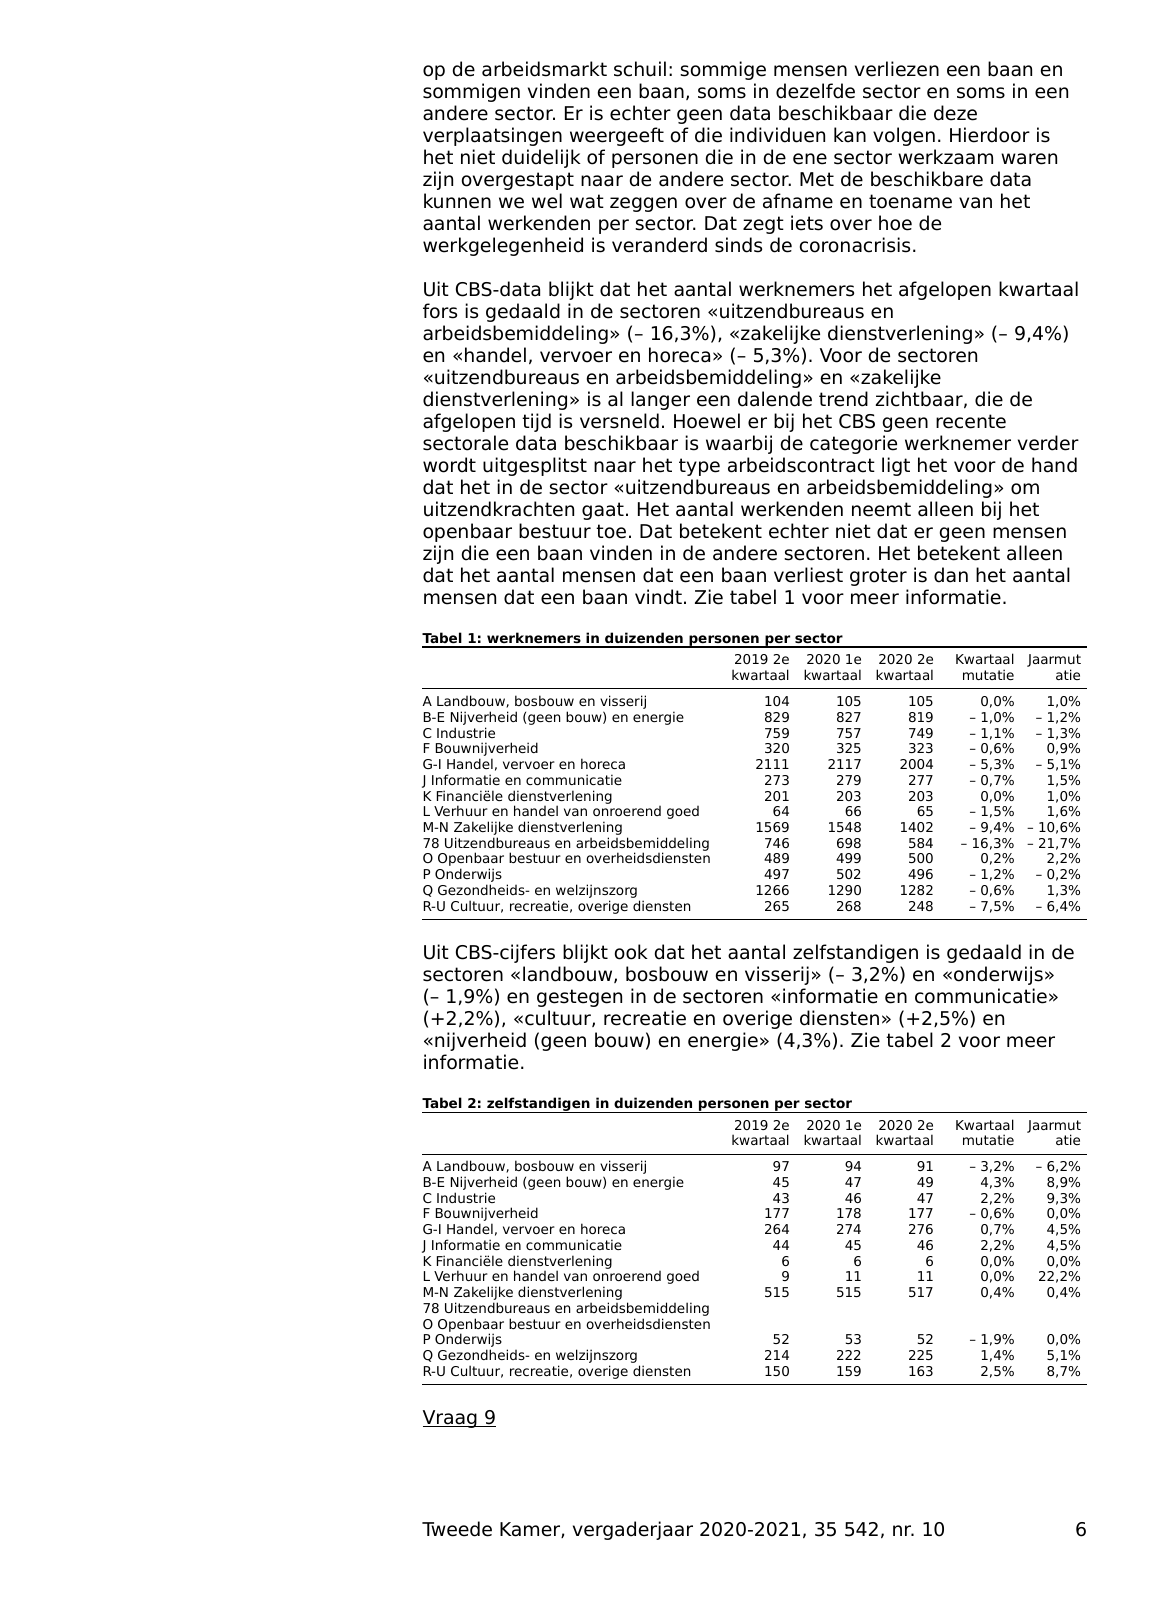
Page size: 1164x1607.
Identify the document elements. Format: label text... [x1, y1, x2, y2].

table_cell 0,0% [1020, 1254, 1087, 1269]
table_cell [1020, 1301, 1087, 1316]
table_cell 94 [796, 1155, 867, 1175]
table_cell 0,2% [940, 851, 1020, 867]
table_cell 746 [724, 836, 796, 851]
table_cell – 9,4% [940, 820, 1020, 836]
table_cell 44 [724, 1238, 796, 1253]
table_cell – 0,7% [940, 773, 1020, 788]
table_cell 0,7% [940, 1222, 1020, 1238]
table_cell 0,0% [940, 788, 1020, 804]
table_cell 1,6% [1020, 804, 1087, 820]
table_cell A Landbouw, bosbouw en visserij [422, 689, 723, 710]
table_cell – 1,0% [940, 710, 1020, 725]
text Vraag 9 [422, 1407, 1087, 1429]
table_cell 1,0% [1020, 689, 1087, 710]
table_cell 0,0% [940, 1254, 1020, 1269]
table_cell – 1,2% [1020, 710, 1087, 725]
table_cell 97 [724, 1155, 796, 1175]
table_cell R-U Cultuur, recreatie, overige diensten [422, 899, 723, 919]
table_cell O Openbaar bestuur en overheidsdiensten [422, 851, 723, 867]
table_cell J Informatie en communicatie [422, 1238, 723, 1253]
table_cell – 1,5% [940, 804, 1020, 820]
table_cell – 21,7% [1020, 836, 1087, 851]
table_cell 203 [796, 788, 867, 804]
table_cell – 0,2% [1020, 867, 1087, 883]
table_cell P Onderwijs [422, 1332, 723, 1348]
table_header Tabel 2: zelfstandigen in duizenden personen per sector [422, 1096, 1087, 1112]
table_cell 496 [868, 867, 939, 883]
table_cell 0,9% [1020, 741, 1087, 757]
table_cell – 10,6% [1020, 820, 1087, 836]
table_cell 163 [868, 1364, 939, 1384]
table_cell 22,2% [1020, 1269, 1087, 1285]
table_cell C Industrie [422, 725, 723, 741]
table_cell 64 [724, 804, 796, 820]
table_cell 150 [724, 1364, 796, 1384]
table_cell 248 [868, 899, 939, 919]
table_cell 2020 1e kwartaal [796, 648, 867, 688]
table_cell [868, 1301, 939, 1316]
table_cell – 1,9% [940, 1332, 1020, 1348]
table_cell 2,5% [940, 1364, 1020, 1384]
table_cell 515 [724, 1285, 796, 1301]
table_cell 45 [796, 1238, 867, 1253]
table_cell – 7,5% [940, 899, 1020, 919]
table_cell 276 [868, 1222, 939, 1238]
table_cell J Informatie en communicatie [422, 773, 723, 788]
table_cell 8,9% [1020, 1175, 1087, 1191]
table_cell 0,0% [940, 689, 1020, 710]
table_cell 1,0% [1020, 788, 1087, 804]
table_cell [724, 1316, 796, 1332]
table_cell O Openbaar bestuur en overheidsdiensten [422, 1316, 723, 1332]
table_cell 177 [868, 1206, 939, 1222]
table_cell B-E Nijverheid (geen bouw) en energie [422, 1175, 723, 1191]
table_cell – 16,3% [940, 836, 1020, 851]
table_cell 4,3% [940, 1175, 1020, 1191]
table_cell 6 [796, 1254, 867, 1269]
table_cell 1282 [868, 883, 939, 898]
table_cell 277 [868, 773, 939, 788]
table_cell 2,2% [940, 1238, 1020, 1253]
table_cell 759 [724, 725, 796, 741]
table_cell 45 [724, 1175, 796, 1191]
table_cell 323 [868, 741, 939, 757]
table_cell 65 [868, 804, 939, 820]
table_cell [796, 1316, 867, 1332]
table_cell 1548 [796, 820, 867, 836]
table_cell – 5,3% [940, 757, 1020, 773]
table_cell [422, 648, 723, 688]
table_cell Q Gezondheids- en welzijnszorg [422, 1348, 723, 1364]
table_cell 499 [796, 851, 867, 867]
table_cell 264 [724, 1222, 796, 1238]
table_cell 46 [868, 1238, 939, 1253]
table_cell 43 [724, 1191, 796, 1206]
table_cell [940, 1301, 1020, 1316]
table_cell C Industrie [422, 1191, 723, 1206]
table_cell 78 Uitzendbureaus en arbeidsbemiddeling [422, 836, 723, 851]
table_cell 53 [796, 1332, 867, 1348]
table_cell 2019 2e kwartaal [724, 648, 796, 688]
table_cell 52 [724, 1332, 796, 1348]
table_cell 1266 [724, 883, 796, 898]
table_cell F Bouwnijverheid [422, 741, 723, 757]
text Uit CBS-data blijkt dat het aantal werknemers het afgelopen kwartaal fors is gedaald in de sectoren «uitzendbureaus en arbeidsbemiddeling» (– 16,3%), «zakelijke dienstverlening» (– 9,4%) en «handel, vervoer en horeca» (– 5,3%). Voor de sectoren «uitzendbureaus en arbeidsbemiddeling» en «zakelijke dienstverlening» is al langer een dalende trend zichtbaar, die de afgelopen tijd is versneld. Hoewel er bij het CBS geen recente sectorale data beschikbaar is waarbij de categorie werknemer verder wordt uitgesplitst naar het type arbeidscontract ligt het voor de hand dat het in de sector «uitzendbureaus en arbeidsbemiddeling» om uitzendkrachten gaat. Het aantal werkenden neemt alleen bij het openbaar bestuur toe. Dat betekent echter niet dat er geen mensen zijn die een baan vinden in de andere sectoren. Het betekent alleen dat het aantal mensen dat een baan verliest groter is dan het aantal mensen dat een baan vindt. Zie tabel 1 voor meer informatie. [422, 279, 1087, 609]
table_cell 9,3% [1020, 1191, 1087, 1206]
table_cell A Landbouw, bosbouw en visserij [422, 1155, 723, 1175]
table_cell R-U Cultuur, recreatie, overige diensten [422, 1364, 723, 1384]
table_cell 11 [796, 1269, 867, 1285]
table_cell 829 [724, 710, 796, 725]
table_cell 515 [796, 1285, 867, 1301]
table_cell Q Gezondheids- en welzijnszorg [422, 883, 723, 898]
table_cell 757 [796, 725, 867, 741]
table_cell 222 [796, 1348, 867, 1364]
table_cell [1020, 1316, 1087, 1332]
table_cell [422, 1113, 723, 1153]
table_cell Kwartaalmutatie [940, 648, 1020, 688]
table_cell G-I Handel, vervoer en horeca [422, 757, 723, 773]
table_cell 6 [868, 1254, 939, 1269]
table_cell – 1,1% [940, 725, 1020, 741]
table_cell 0,0% [1020, 1206, 1087, 1222]
table_cell 104 [724, 689, 796, 710]
table_cell 698 [796, 836, 867, 851]
table_cell Kwartaalmutatie [940, 1113, 1020, 1153]
table_cell Jaarmutatie [1020, 648, 1087, 688]
table_cell 66 [796, 804, 867, 820]
table_cell 78 Uitzendbureaus en arbeidsbemiddeling [422, 1301, 723, 1316]
table_cell 1290 [796, 883, 867, 898]
table_cell 584 [868, 836, 939, 851]
table_cell [940, 1316, 1020, 1332]
table_cell 2,2% [1020, 851, 1087, 867]
table_cell – 0,6% [940, 883, 1020, 898]
table_cell 273 [724, 773, 796, 788]
table_cell – 6,4% [1020, 899, 1087, 919]
table_cell – 6,2% [1020, 1155, 1087, 1175]
table_cell – 1,3% [1020, 725, 1087, 741]
table_cell 105 [868, 689, 939, 710]
table_cell L Verhuur en handel van onroerend goed [422, 1269, 723, 1285]
table_cell 265 [724, 899, 796, 919]
table_cell 489 [724, 851, 796, 867]
table_cell – 1,2% [940, 867, 1020, 883]
table_cell 819 [868, 710, 939, 725]
table_cell 2117 [796, 757, 867, 773]
table_cell P Onderwijs [422, 867, 723, 883]
table_cell [796, 1301, 867, 1316]
table_cell Jaarmutatie [1020, 1113, 1087, 1153]
table_cell 0,0% [1020, 1332, 1087, 1348]
table_cell 749 [868, 725, 939, 741]
table_cell 2,2% [940, 1191, 1020, 1206]
table_cell 178 [796, 1206, 867, 1222]
table_cell 517 [868, 1285, 939, 1301]
table_cell – 0,6% [940, 1206, 1020, 1222]
table_cell K Financiële dienstverlening [422, 788, 723, 804]
table_cell 49 [868, 1175, 939, 1191]
table_cell – 0,6% [940, 741, 1020, 757]
table_cell 47 [868, 1191, 939, 1206]
table_cell 159 [796, 1364, 867, 1384]
table_cell 2019 2e kwartaal [724, 1113, 796, 1153]
table_cell – 3,2% [940, 1155, 1020, 1175]
table_cell 2020 1e kwartaal [796, 1113, 867, 1153]
table_cell M-N Zakelijke dienstverlening [422, 1285, 723, 1301]
text op de arbeidsmarkt schuil: sommige mensen verliezen een baan en sommigen vinden een baan, soms in dezelfde sector en soms in een andere sector. Er is echter geen data beschikbaar die deze verplaatsingen weergeeft of die individuen kan volgen. Hierdoor is het niet duidelijk of personen die in de ene sector werkzaam waren zijn overgestapt naar de andere sector. Met de beschikbare data kunnen we wel wat zeggen over de afname en toename van het aantal werkenden per sector. Dat zegt iets over hoe de werkgelegenheid is veranderd sinds de coronacrisis. [422, 59, 1087, 257]
table_cell 105 [796, 689, 867, 710]
table_cell 177 [724, 1206, 796, 1222]
table_cell 9 [724, 1269, 796, 1285]
table_header Tabel 1: werknemers in duizenden personen per sector [422, 631, 1087, 646]
table_cell 1569 [724, 820, 796, 836]
table_cell M-N Zakelijke dienstverlening [422, 820, 723, 836]
table_cell 500 [868, 851, 939, 867]
table_cell 827 [796, 710, 867, 725]
table_cell 91 [868, 1155, 939, 1175]
table_cell K Financiële dienstverlening [422, 1254, 723, 1269]
table_cell 46 [796, 1191, 867, 1206]
table_cell 203 [868, 788, 939, 804]
table_cell 2020 2e kwartaal [868, 1113, 939, 1153]
text Uit CBS-cijfers blijkt ook dat het aantal zelfstandigen is gedaald in de sectoren «landbouw, bosbouw en visserij» (– 3,2%) en «onderwijs» (– 1,9%) en gestegen in de sectoren «informatie en communicatie» (+2,2%), «cultuur, recreatie en overige diensten» (+2,5%) en «nijverheid (geen bouw) en energie» (4,3%). Zie tabel 2 voor meer informatie. [422, 942, 1087, 1074]
table_cell 1,5% [1020, 773, 1087, 788]
table_cell – 5,1% [1020, 757, 1087, 773]
table_cell 8,7% [1020, 1364, 1087, 1384]
table_cell 225 [868, 1348, 939, 1364]
table_cell 497 [724, 867, 796, 883]
table_cell G-I Handel, vervoer en horeca [422, 1222, 723, 1238]
table_cell 0,0% [940, 1269, 1020, 1285]
table_cell 2020 2e kwartaal [868, 648, 939, 688]
table_cell 0,4% [1020, 1285, 1087, 1301]
table_cell 279 [796, 773, 867, 788]
table_cell 5,1% [1020, 1348, 1087, 1364]
table_cell 274 [796, 1222, 867, 1238]
table_cell 502 [796, 867, 867, 883]
table_cell 52 [868, 1332, 939, 1348]
table_cell 2111 [724, 757, 796, 773]
table_cell F Bouwnijverheid [422, 1206, 723, 1222]
table_cell B-E Nijverheid (geen bouw) en energie [422, 710, 723, 725]
table_cell 214 [724, 1348, 796, 1364]
table_cell 201 [724, 788, 796, 804]
table_cell 0,4% [940, 1285, 1020, 1301]
table_cell 1402 [868, 820, 939, 836]
table_cell 4,5% [1020, 1222, 1087, 1238]
table_cell 320 [724, 741, 796, 757]
table_cell 4,5% [1020, 1238, 1087, 1253]
table_cell 11 [868, 1269, 939, 1285]
table_cell 1,4% [940, 1348, 1020, 1364]
table_cell 325 [796, 741, 867, 757]
table_cell 268 [796, 899, 867, 919]
table_cell L Verhuur en handel van onroerend goed [422, 804, 723, 820]
table_cell 6 [724, 1254, 796, 1269]
table_cell [724, 1301, 796, 1316]
table_cell 2004 [868, 757, 939, 773]
table_cell [868, 1316, 939, 1332]
table_cell 1,3% [1020, 883, 1087, 898]
table_cell 47 [796, 1175, 867, 1191]
